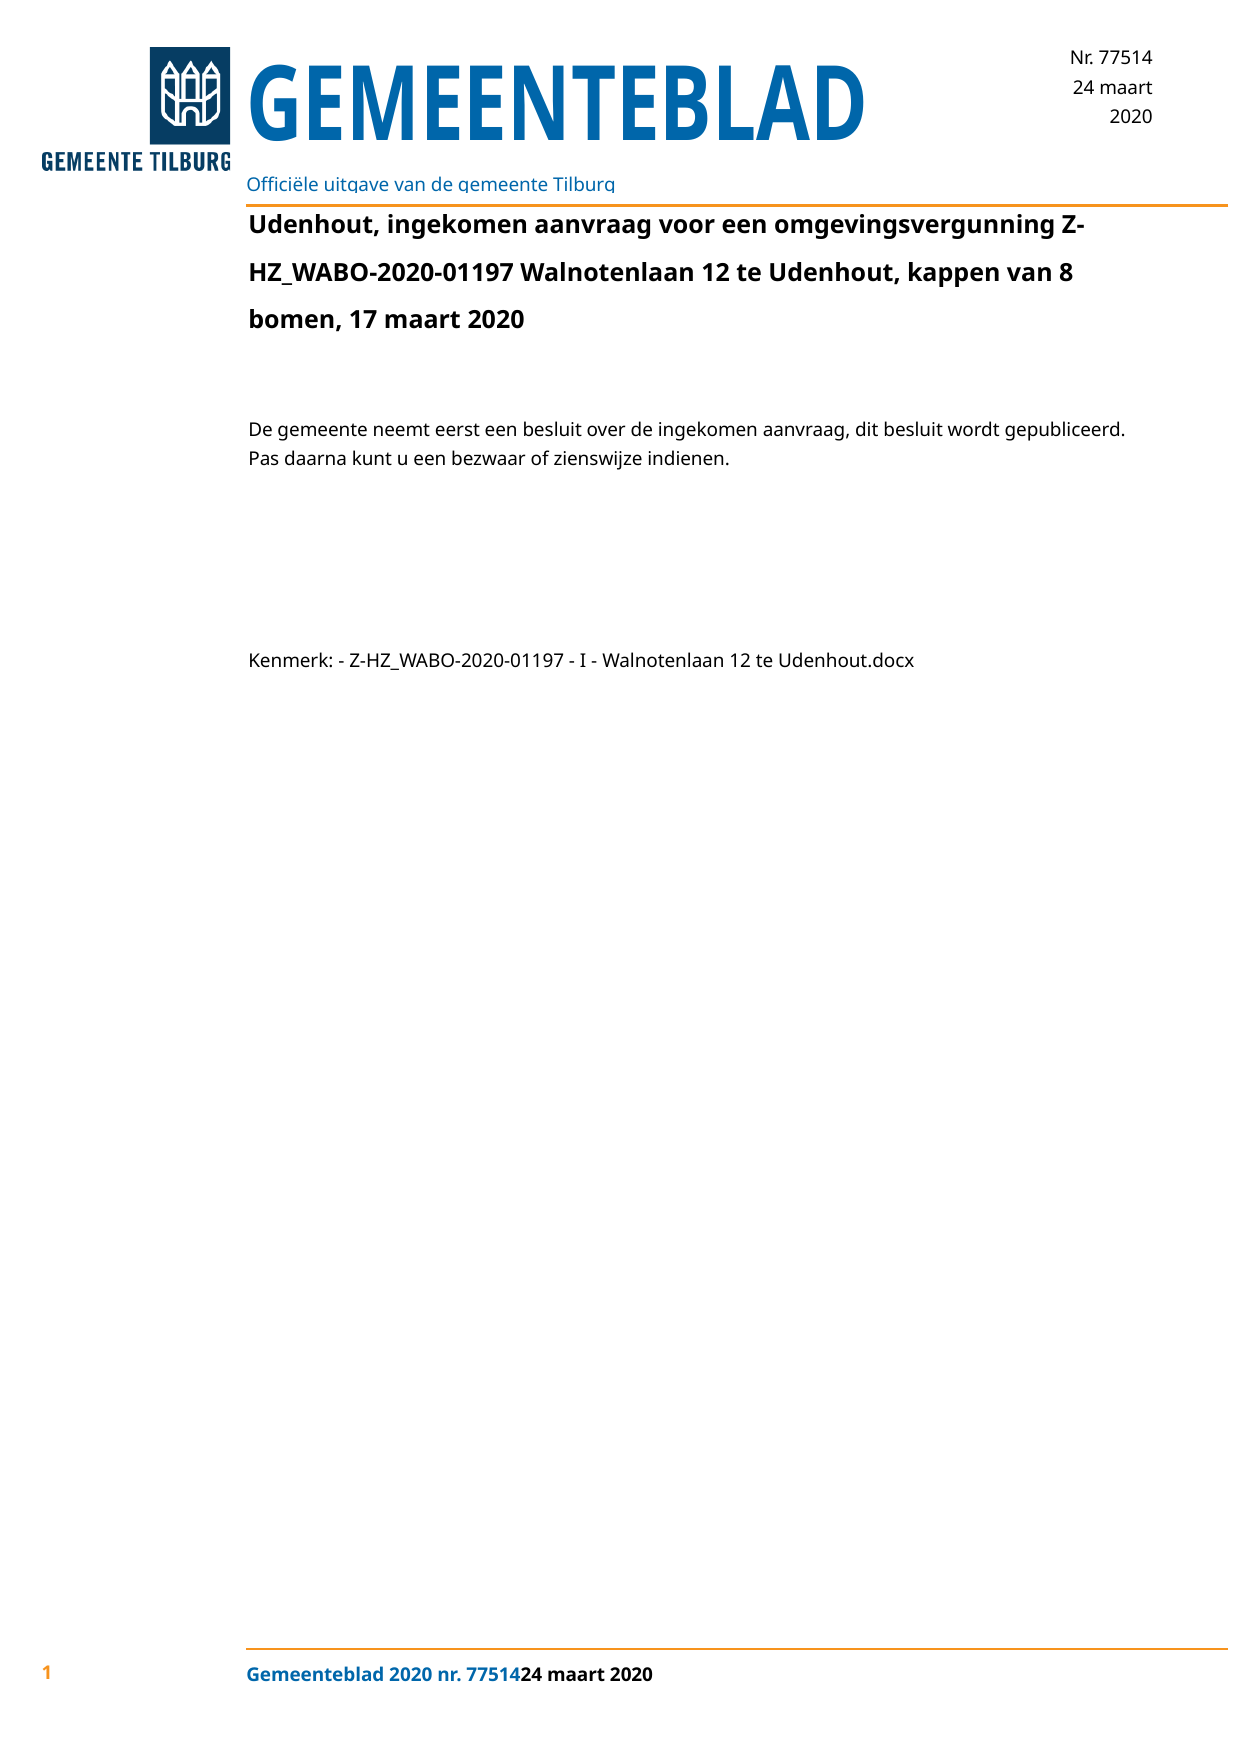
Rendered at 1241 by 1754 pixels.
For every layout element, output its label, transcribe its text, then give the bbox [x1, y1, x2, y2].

picture [41, 47, 231, 172]
text Udenhout, ingekomen aanvraag voor een omgevingsvergunning Z-HZ_WABO-2020-01197 Walnotenlaan 12 te Udenhout, kappen van 8 bomen, 17 maart 2020 [248, 207, 1152, 336]
text De gemeente neemt eerst een besluit over de ingekomen aanvraag, dit besluit wordt gepubliceerd. Pas daarna kunt u een bezwaar of zienswijze indienen. [248, 416, 1152, 471]
text Kenmerk: - Z-HZ_WABO-2020-01197 - I - Walnotenlaan 12 te Udenhout.docx [248, 647, 1152, 673]
